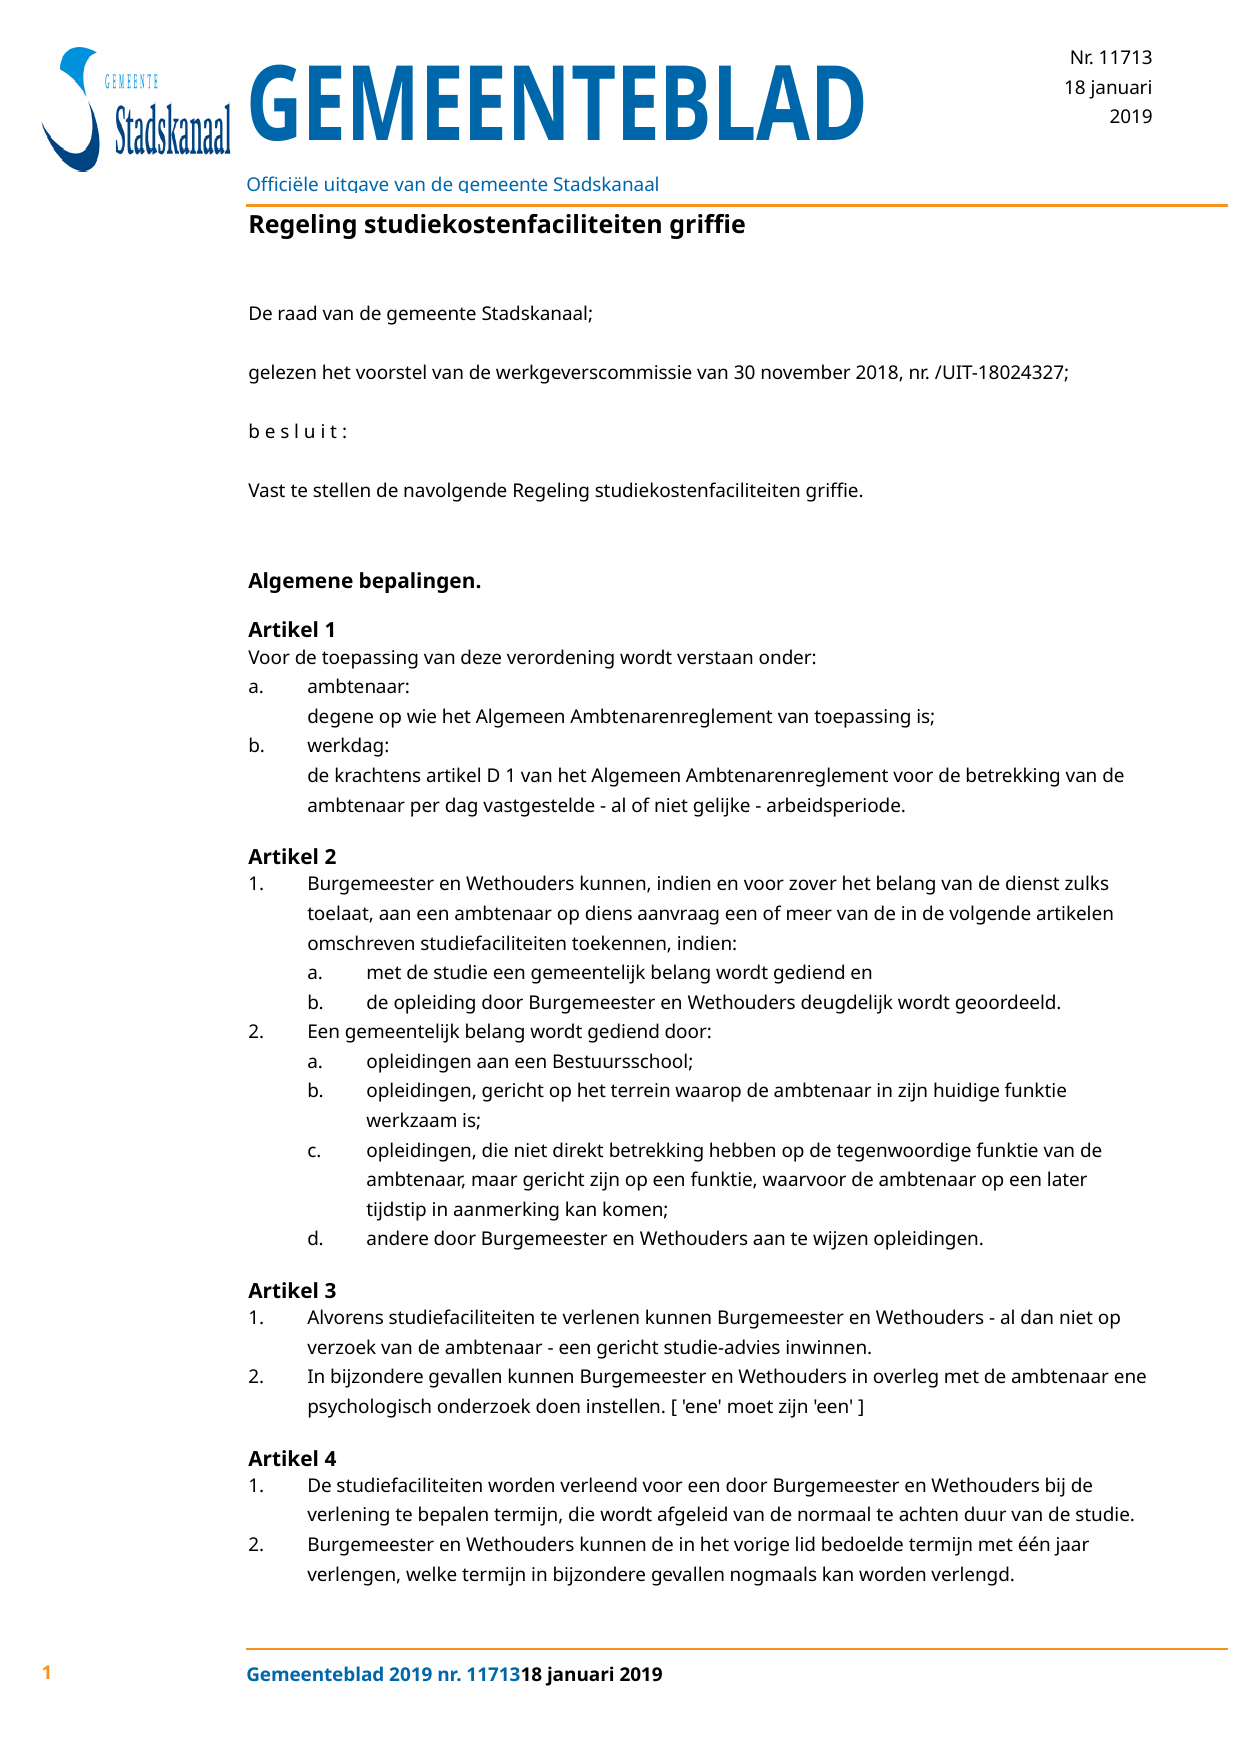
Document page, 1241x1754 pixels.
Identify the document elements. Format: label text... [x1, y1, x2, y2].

text De raad van de gemeente Stadskanaal; [248, 300, 1152, 326]
list De studiefaciliteiten worden verleend voor een door Burgemeester en Wethouders bij de verlening te bepalen termijn, die wordt afgeleid van de normaal te achten duur van de studie. [248, 1472, 1152, 1527]
list opleidingen, die niet direkt betrekking hebben op de tegenwoordige funktie van de ambtenaar, maar gericht zijn op een funktie, waarvoor de ambtenaar op een later tijdstip in aanmerking kan komen; [307, 1137, 1152, 1222]
text Artikel 3 [248, 1276, 1152, 1304]
list de opleiding door Burgemeester en Wethouders deugdelijk wordt geoordeeld. [307, 989, 1152, 1015]
text Voor de toepassing van deze verordening wordt verstaan onder: [248, 644, 1152, 669]
list Een gemeentelijk belang wordt gediend door: [248, 1018, 1152, 1044]
list Burgemeester en Wethouders kunnen de in het vorige lid bedoelde termijn met één jaar verlengen, welke termijn in bijzondere gevallen nogmaals kan worden verlengd. [248, 1531, 1152, 1587]
text Artikel 4 [248, 1444, 1152, 1472]
list met de studie een gemeentelijk belang wordt gediend en [307, 959, 1152, 985]
list degene op wie het Algemeen Ambtenarenreglement van toepassing is; [248, 703, 1152, 729]
text Regeling studiekostenfaciliteiten griffie [248, 207, 1152, 241]
list werkdag: [248, 733, 1152, 758]
text gelezen het voorstel van de werkgeverscommissie van 30 november 2018, nr. /UIT-18024327; [248, 359, 1152, 385]
list ambtenaar: [248, 673, 1152, 699]
list opleidingen, gericht op het terrein waarop de ambtenaar in zijn huidige funktie werkzaam is; [307, 1078, 1152, 1133]
list Burgemeester en Wethouders kunnen, indien en voor zover het belang van de dienst zulks toelaat, aan een ambtenaar op diens aanvraag een of meer van de in de volgende artikelen omschreven studiefaciliteiten toekennen, indien: [248, 871, 1152, 956]
list Alvorens studiefaciliteiten te verlenen kunnen Burgemeester en Wethouders - al dan niet op verzoek van de ambtenaar - een gericht studie-advies inwinnen. [248, 1304, 1152, 1360]
text Algemene bepalingen. [248, 566, 1152, 594]
list In bijzondere gevallen kunnen Burgemeester en Wethouders in overleg met de ambtenaar ene psychologisch onderzoek doen instellen. [ 'ene' moet zijn 'een' ] [248, 1364, 1152, 1419]
picture [41, 47, 231, 172]
text b e s l u i t : [248, 418, 1152, 444]
list andere door Burgemeester en Wethouders aan te wijzen opleidingen. [307, 1226, 1152, 1251]
list opleidingen aan een Bestuursschool; [307, 1048, 1152, 1074]
text Vast te stellen de navolgende Regeling studiekostenfaciliteiten griffie. [248, 477, 1152, 503]
list de krachtens artikel D 1 van het Algemeen Ambtenarenreglement voor de betrekking van de ambtenaar per dag vastgestelde - al of niet gelijke - arbeidsperiode. [248, 762, 1152, 817]
text Artikel 1 [248, 615, 1152, 644]
text Artikel 2 [248, 842, 1152, 871]
